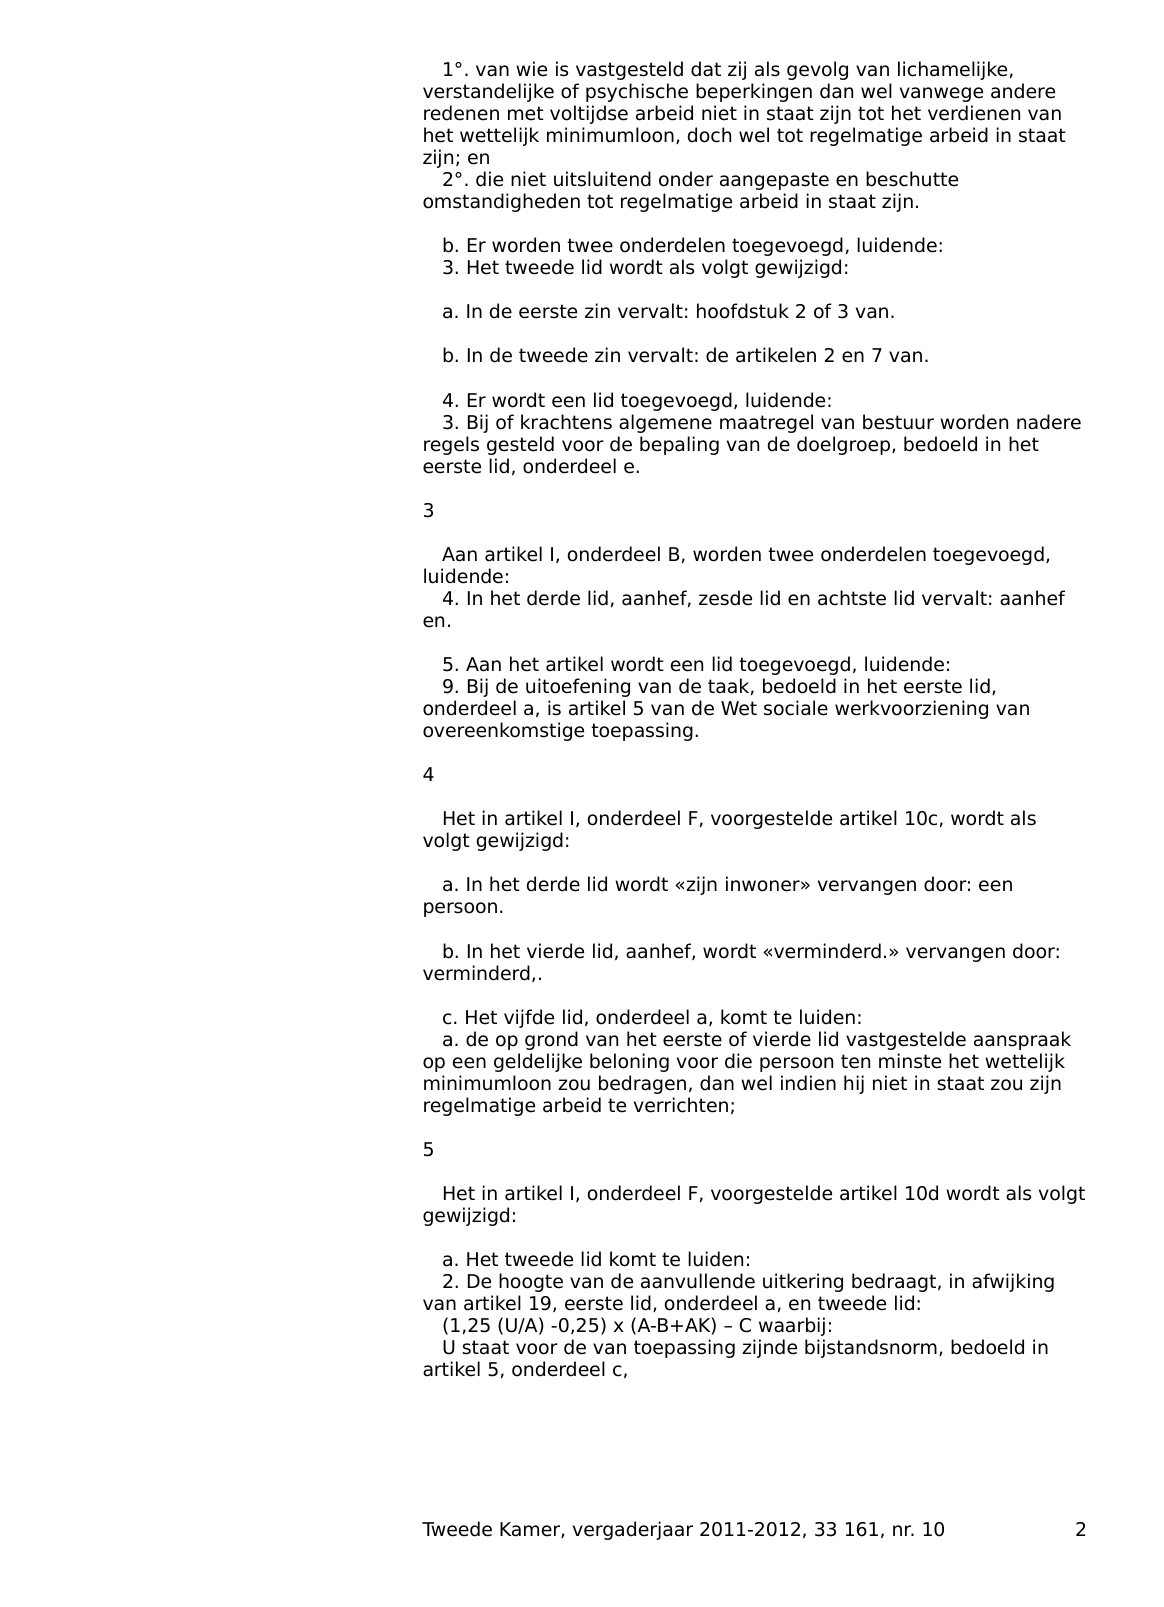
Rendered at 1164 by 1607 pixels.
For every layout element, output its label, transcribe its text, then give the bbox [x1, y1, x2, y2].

text 4. Er wordt een lid toegevoegd, luidende: [422, 389, 1087, 412]
text b. In het vierde lid, aanhef, wordt «verminderd.» vervangen door: verminderd,. [422, 941, 1087, 984]
text U staat voor de van toepassing zijnde bijstandsnorm, bedoeld in artikel 5, onderdeel c, [422, 1337, 1087, 1381]
text 4. In het derde lid, aanhef, zesde lid en achtste lid vervalt: aanhef en. [422, 588, 1087, 632]
text b. In de tweede zin vervalt: de artikelen 2 en 7 van. [422, 345, 1087, 367]
text Het in artikel I, onderdeel F, voorgestelde artikel 10c, wordt als volgt gewijzigd: [422, 808, 1087, 852]
text a. In de eerste zin vervalt: hoofdstuk 2 of 3 van. [422, 301, 1087, 323]
text 2. De hoogte van de aanvullende uitkering bedraagt, in afwijking van artikel 19, eerste lid, onderdeel a, en tweede lid: [422, 1271, 1087, 1315]
text Het in artikel I, onderdeel F, voorgestelde artikel 10d wordt als volgt gewijzigd: [422, 1183, 1087, 1227]
text c. Het vijfde lid, onderdeel a, komt te luiden: [422, 1007, 1087, 1029]
subtitle 4 [422, 764, 1087, 786]
text a. In het derde lid wordt «zijn inwoner» vervangen door: een persoon. [422, 874, 1087, 918]
text a. de op grond van het eerste of vierde lid vastgestelde aanspraak op een geldelijke beloning voor die persoon ten minste het wettelijk minimumloon zou bedragen, dan wel indien hij niet in staat zou zijn regelmatige arbeid te verrichten; [422, 1029, 1087, 1117]
text 5. Aan het artikel wordt een lid toegevoegd, luidende: [422, 654, 1087, 676]
text 1°. van wie is vastgesteld dat zij als gevolg van lichamelijke, verstandelijke of psychische beperkingen dan wel vanwege andere redenen met voltijdse arbeid niet in staat zijn tot het verdienen van het wettelijk minimumloon, doch wel tot regelmatige arbeid in staat zijn; en [422, 59, 1087, 169]
text b. Er worden twee onderdelen toegevoegd, luidende: [422, 235, 1087, 257]
subtitle 5 [422, 1139, 1087, 1161]
text 3. Het tweede lid wordt als volgt gewijzigd: [422, 257, 1087, 279]
text Aan artikel I, onderdeel B, worden twee onderdelen toegevoegd, luidende: [422, 544, 1087, 588]
text a. Het tweede lid komt te luiden: [422, 1249, 1087, 1271]
text (1,25 (U/A) -0,25) x (A-B+AK) – C waarbij: [422, 1315, 1087, 1337]
text 3. Bij of krachtens algemene maatregel van bestuur worden nadere regels gesteld voor de bepaling van de doelgroep, bedoeld in het eerste lid, onderdeel e. [422, 412, 1087, 477]
text 2°. die niet uitsluitend onder aangepaste en beschutte omstandigheden tot regelmatige arbeid in staat zijn. [422, 169, 1087, 213]
subtitle 3 [422, 500, 1087, 522]
text 9. Bij de uitoefening van de taak, bedoeld in het eerste lid, onderdeel a, is artikel 5 van de Wet sociale werkvoorziening van overeenkomstige toepassing. [422, 676, 1087, 742]
